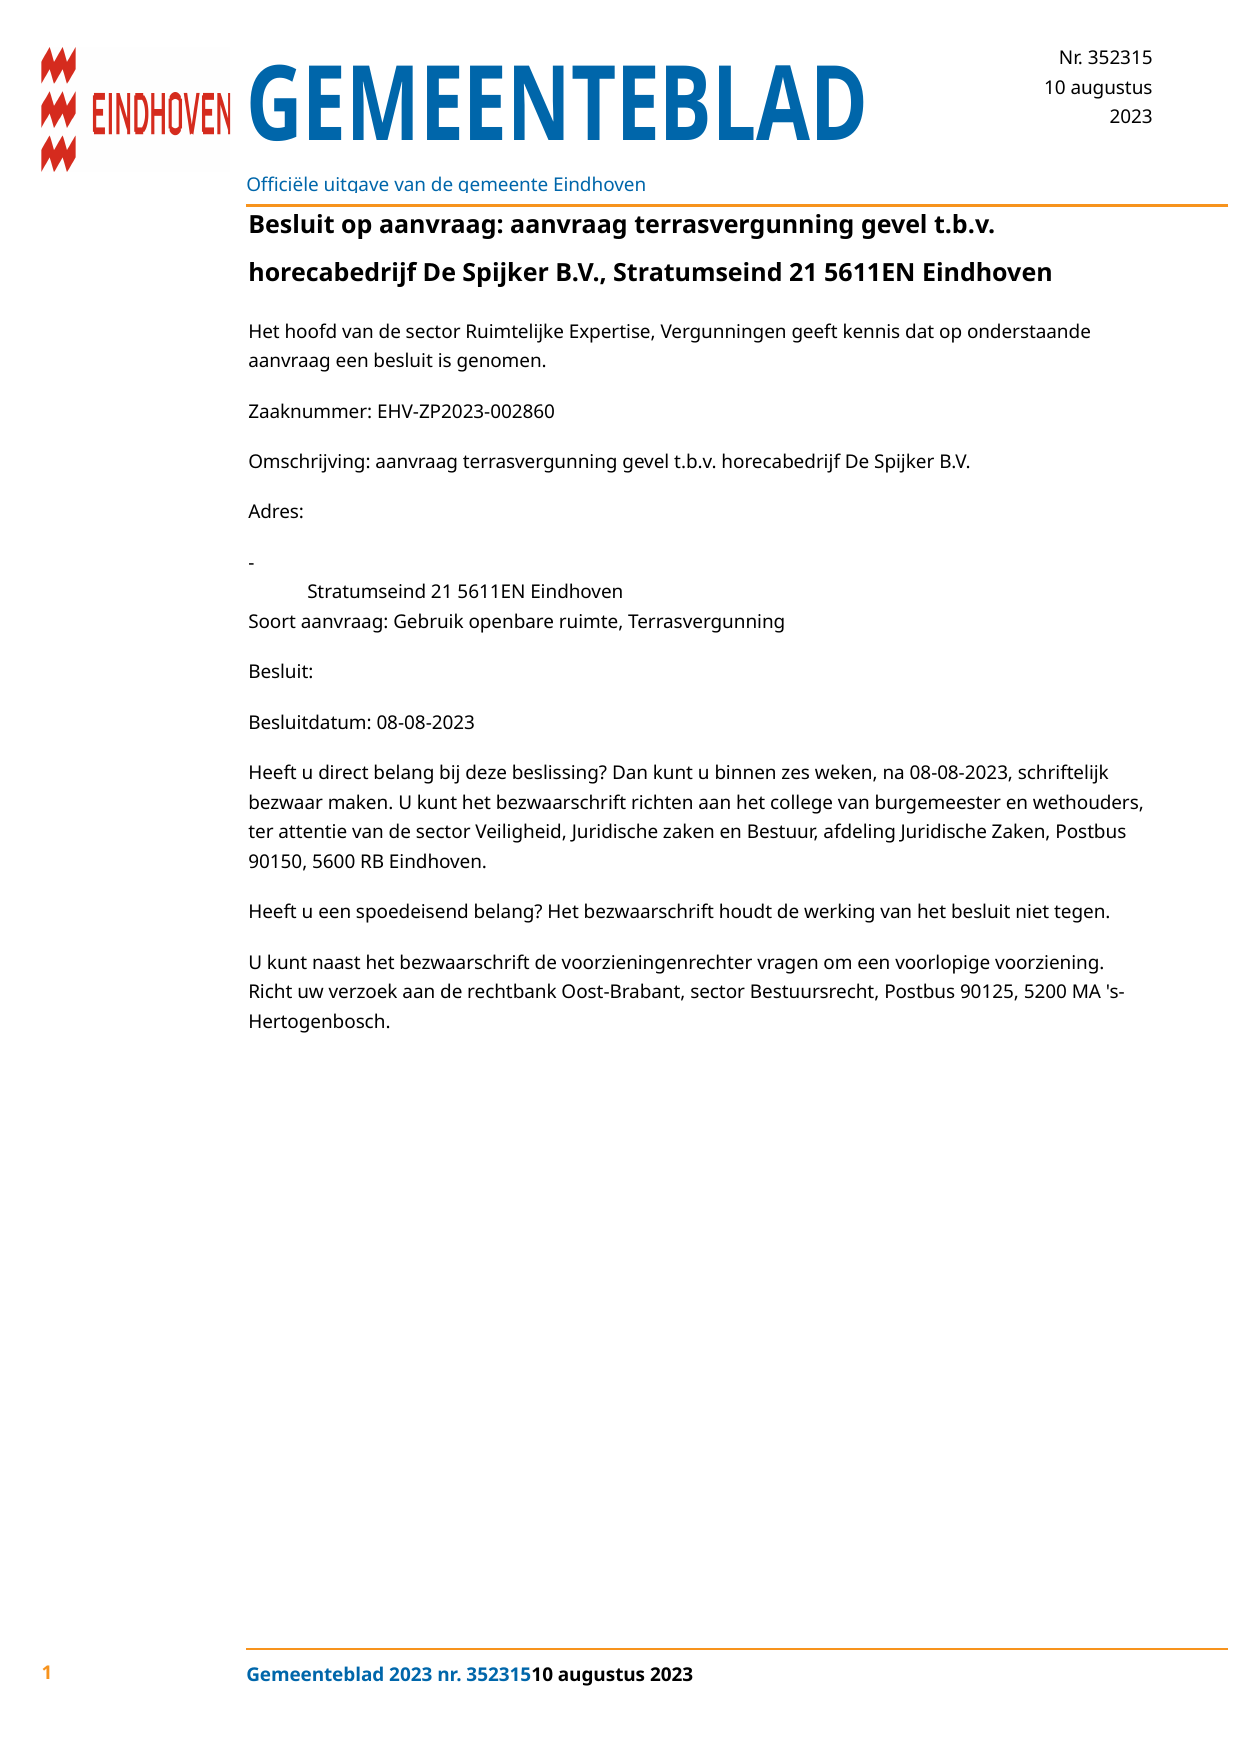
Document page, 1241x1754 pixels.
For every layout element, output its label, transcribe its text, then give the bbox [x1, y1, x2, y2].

text Besluitdatum: 08-08-2023 [248, 709, 1152, 735]
text U kunt naast het bezwaarschrift de voorzieningenrechter vragen om een voorlopige voorziening. Richt uw verzoek aan de rechtbank Oost-Brabant, sector Bestuursrecht, Postbus 90125, 5200 MA 's-Hertogenbosch. [248, 949, 1152, 1034]
picture [41, 47, 231, 172]
text Heeft u een spoedeisend belang? Het bezwaarschrift houdt de werking van het besluit niet tegen. [248, 899, 1152, 924]
text Heeft u direct belang bij deze beslissing? Dan kunt u binnen zes weken, na 08-08-2023, schriftelijk bezwaar maken. U kunt het bezwaarschrift richten aan het college van burgemeester en wethouders, ter attentie van de sector Veiligheid, Juridische zaken en Bestuur, afdeling Juridische Zaken, Postbus 90150, 5600 RB Eindhoven. [248, 759, 1152, 874]
text Omschrijving: aanvraag terrasvergunning gevel t.b.v. horecabedrijf De Spijker B.V. [248, 448, 1152, 474]
text Adres: [248, 499, 1152, 524]
list Stratumseind 21 5611EN Eindhoven [248, 579, 1152, 604]
text Soort aanvraag: Gebruik openbare ruimte, Terrasvergunning [248, 608, 1152, 634]
text Besluit op aanvraag: aanvraag terrasvergunning gevel t.b.v. horecabedrijf De Spijker B.V., Stratumseind 21 5611EN Eindhoven [248, 207, 1152, 288]
text Besluit: [248, 659, 1152, 684]
text Het hoofd van de sector Ruimtelijke Expertise, Vergunningen geeft kennis dat op onderstaande aanvraag een besluit is genomen. [248, 318, 1152, 373]
text Zaaknummer: EHV-ZP2023-002860 [248, 398, 1152, 424]
